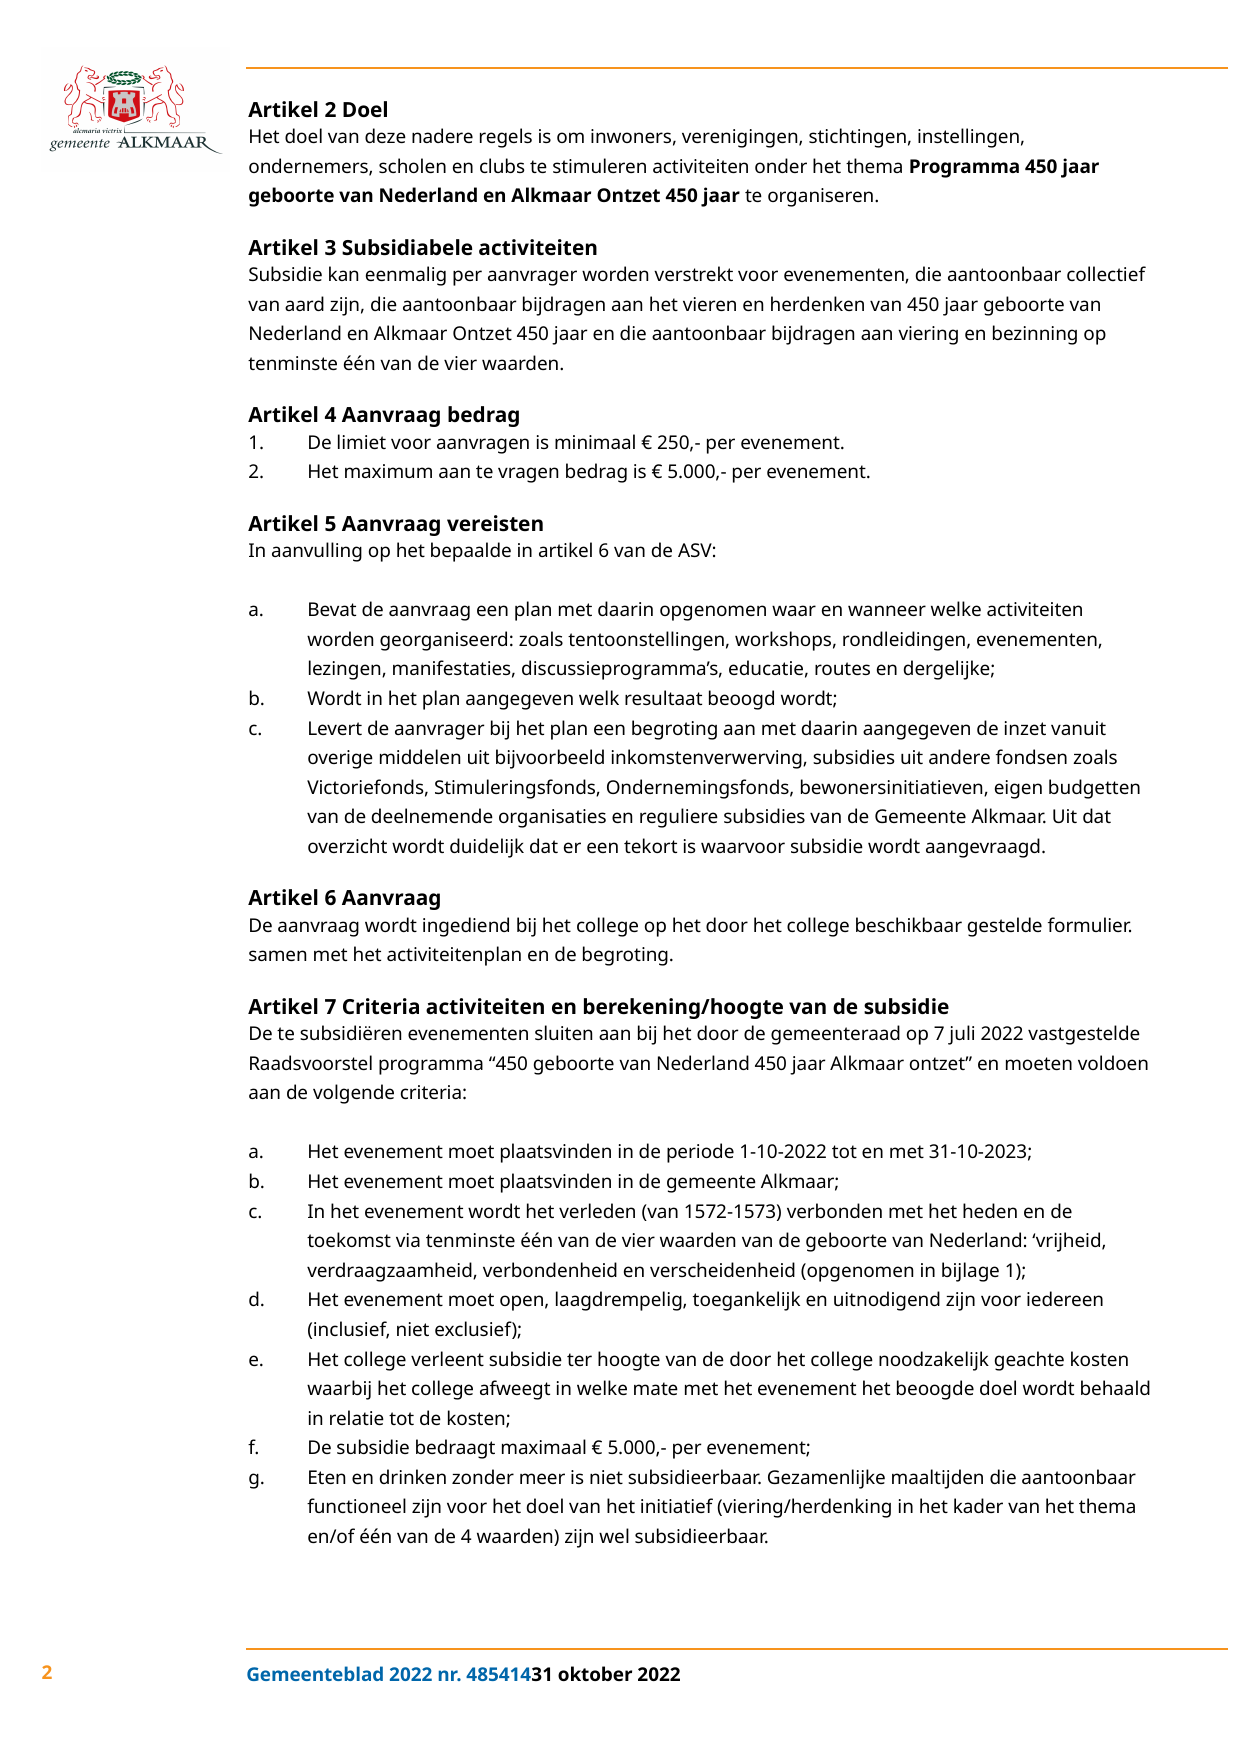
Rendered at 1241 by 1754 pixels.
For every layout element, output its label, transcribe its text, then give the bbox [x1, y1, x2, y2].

list Levert de aanvrager bij het plan een begroting aan met daarin aangegeven de inzet vanuit overige middelen uit bijvoorbeeld inkomstenverwerving, subsidies uit andere fondsen zoals Victoriefonds, Stimuleringsfonds, Ondernemingsfonds, bewonersinitiatieven, eigen budgetten van de deelnemende organisaties en reguliere subsidies van de Gemeente Alkmaar. Uit dat overzicht wordt duidelijk dat er een tekort is waarvoor subsidie wordt aangevraagd. [248, 715, 1152, 859]
list Eten en drinken zonder meer is niet subsidieerbaar. Gezamenlijke maaltijden die aantoonbaar functioneel zijn voor het doel van het initiatief (viering/herdenking in het kader van het thema en/of één van de 4 waarden) zijn wel subsidieerbaar. [248, 1464, 1152, 1549]
list Wordt in het plan aangegeven welk resultaat beoogd wordt; [248, 685, 1152, 711]
text De te subsidiëren evenementen sluiten aan bij het door de gemeenteraad op 7 juli 2022 vastgestelde Raadsvoorstel programma “450 geboorte van Nederland 450 jaar Alkmaar ontzet” en moeten voldoen aan de volgende criteria: [248, 1020, 1152, 1105]
list In het evenement wordt het verleden (van 1572-1573) verbonden met het heden en de toekomst via tenminste één van de vier waarden van de geboorte van Nederland: ‘vrijheid, verdraagzaamheid, verbondenheid en verscheidenheid (opgenomen in bijlage 1); [248, 1198, 1152, 1283]
list De subsidie bedraagt maximaal € 5.000,- per evenement; [248, 1434, 1152, 1460]
text Artikel 7 Criteria activiteiten en berekening/hoogte van de subsidie [248, 992, 1152, 1020]
text Artikel 4 Aanvraag bedrag [248, 400, 1152, 429]
text Artikel 3 Subsidiabele activiteiten [248, 233, 1152, 261]
list Het college verleent subsidie ter hoogte van de door het college noodzakelijk geachte kosten waarbij het college afweegt in welke mate met het evenement het beoogde doel wordt behaald in relatie tot de kosten; [248, 1346, 1152, 1431]
text Artikel 6 Aanvraag [248, 883, 1152, 912]
list Bevat de aanvraag een plan met daarin opgenomen waar en wanneer welke activiteiten worden georganiseerd: zoals tentoonstellingen, workshops, rondleidingen, evenementen, lezingen, manifestaties, discussieprogramma’s, educatie, routes en dergelijke; [248, 596, 1152, 681]
list Het evenement moet open, laagdrempelig, toegankelijk en uitnodigend zijn voor iedereen (inclusief, niet exclusief); [248, 1287, 1152, 1342]
text De aanvraag wordt ingediend bij het college op het door het college beschikbaar gestelde formulier. samen met het activiteitenplan en de begroting. [248, 912, 1152, 967]
text Artikel 5 Aanvraag vereisten [248, 509, 1152, 537]
list Het evenement moet plaatsvinden in de periode 1-10-2022 tot en met 31-10-2023; [248, 1139, 1152, 1164]
text In aanvulling op het bepaalde in artikel 6 van de ASV: [248, 537, 1152, 563]
text Subsidie kan eenmalig per aanvrager worden verstrekt voor evenementen, die aantoonbaar collectief van aard zijn, die aantoonbaar bijdragen aan het vieren en herdenken van 450 jaar geboorte van Nederland en Alkmaar Ontzet 450 jaar en die aantoonbaar bijdragen aan viering en bezinning op tenminste één van de vier waarden. [248, 261, 1152, 376]
picture [41, 47, 231, 172]
text Het doel van deze nadere regels is om inwoners, verenigingen, stichtingen, instellingen, ondernemers, scholen en clubs te stimuleren activiteiten onder het thema Programma 450 jaar geboorte van Nederland en Alkmaar Ontzet 450 jaar te organiseren. [248, 123, 1152, 208]
list Het maximum aan te vragen bedrag is € 5.000,- per evenement. [248, 458, 1152, 484]
text Artikel 2 Doel [248, 95, 1152, 123]
list De limiet voor aanvragen is minimaal € 250,- per evenement. [248, 429, 1152, 454]
list Het evenement moet plaatsvinden in de gemeente Alkmaar; [248, 1168, 1152, 1194]
